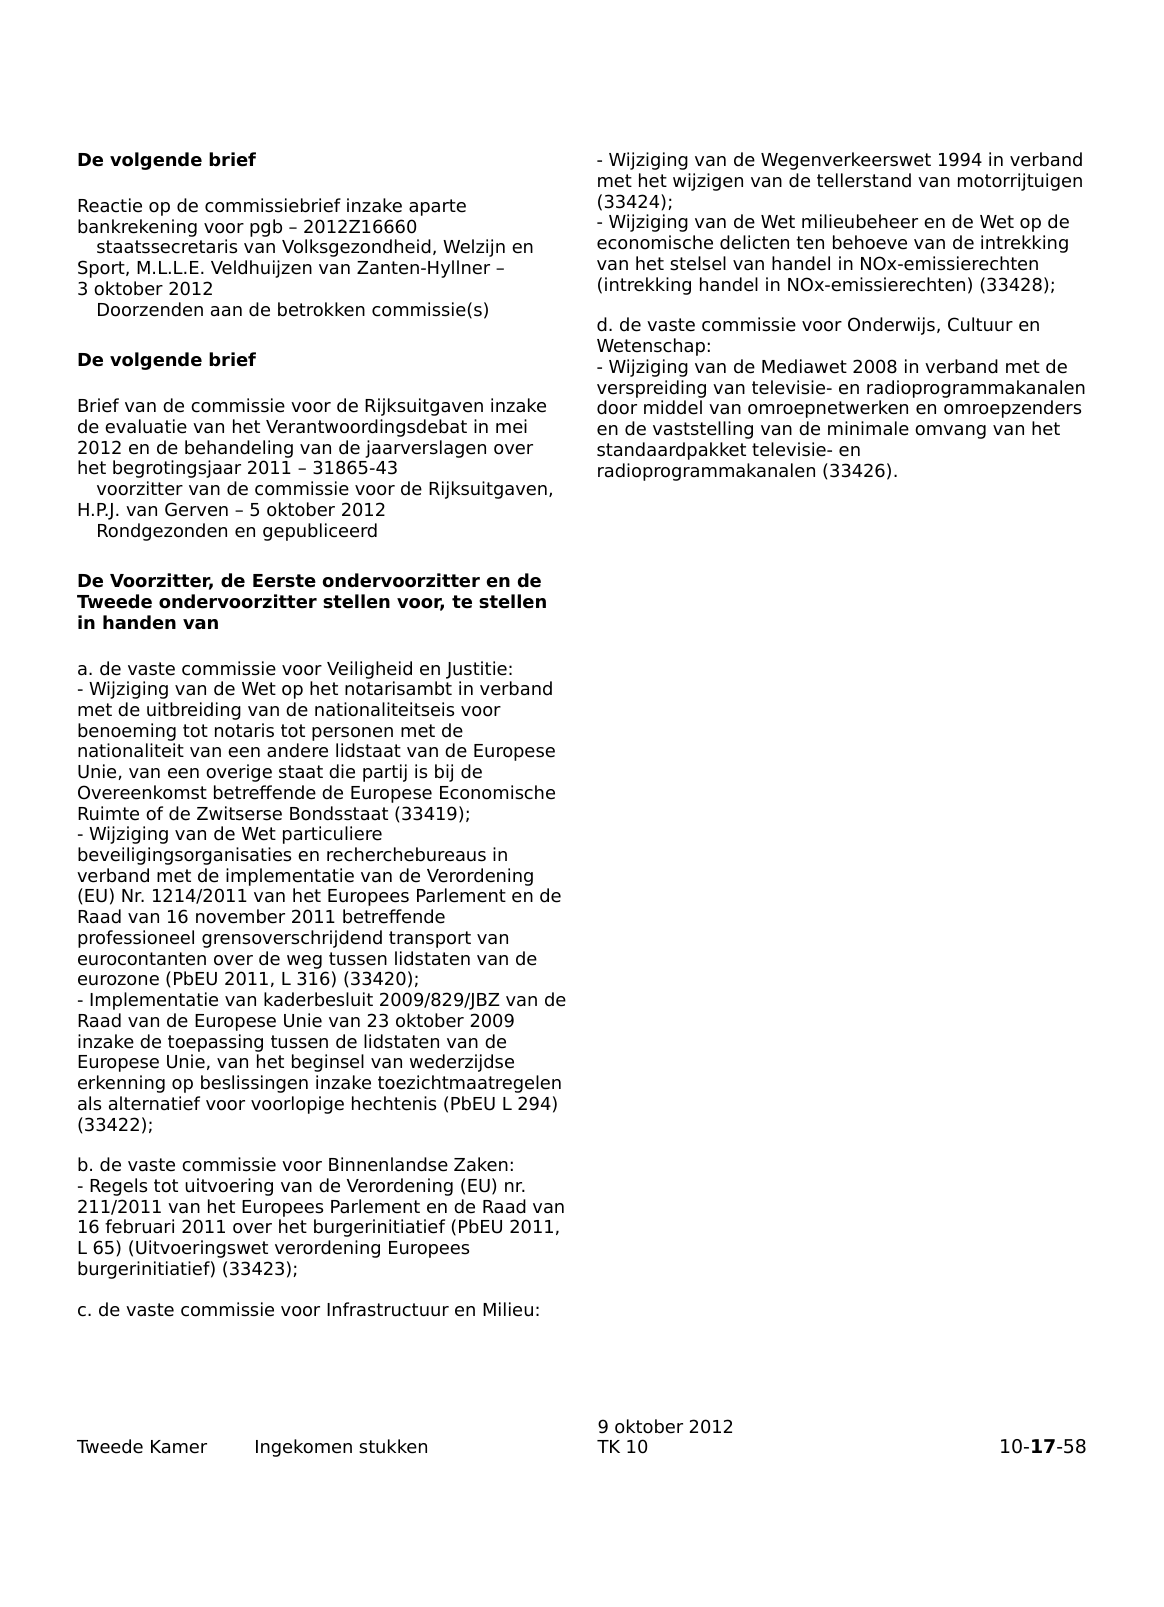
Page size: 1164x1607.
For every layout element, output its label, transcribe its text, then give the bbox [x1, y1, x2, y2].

text - Wijziging van de Wet particuliere beveiligingsorganisaties en recherchebureaus in verband met de implementatie van de Verordening (EU) Nr. 1214/2011 van het Europees Parlement en de Raad van 16 november 2011 betreffende professioneel grensoverschrijdend transport van eurocontanten over de weg tussen lidstaten van de eurozone (PbEU 2011, L 316) (33420); [77, 824, 567, 990]
subtitle De volgende brief [77, 350, 567, 371]
text - Regels tot uitvoering van de Verordening (EU) nr. 211/2011 van het Europees Parlement en de Raad van 16 februari 2011 over het burgerinitiatief (PbEU 2011, L 65) (Uitvoeringswet verordening Europees burgerinitiatief) (33423); [77, 1176, 567, 1279]
text Reactie op de commissiebrief inzake aparte bankrekening voor pgb – 2012Z16660 [77, 196, 567, 237]
text d. de vaste commissie voor Onderwijs, Cultuur en Wetenschap: [596, 315, 1087, 357]
text staatssecretaris van Volksgezondheid, Welzijn en Sport, M.L.L.E. Veldhuijzen van Zanten-Hyllner – 3 oktober 2012 [77, 237, 567, 299]
text voorzitter van de commissie voor de Rijksuitgaven, H.P.J. van Gerven – 5 oktober 2012 [77, 479, 567, 520]
text a. de vaste commissie voor Veiligheid en Justitie: [77, 658, 567, 679]
text - Wijziging van de Wegenverkeerswet 1994 in verband met het wijzigen van de tellerstand van motorrijtuigen (33424); [596, 150, 1087, 212]
text Brief van de commissie voor de Rijksuitgaven inzake de evaluatie van het Verantwoordingsdebat in mei 2012 en de behandeling van de jaarverslagen over het begrotingsjaar 2011 – 31865-43 [77, 396, 567, 479]
text Doorzenden aan de betrokken commissie(s) [77, 299, 567, 320]
text - Wijziging van de Wet milieubeheer en de Wet op de economische delicten ten behoeve van de intrekking van het stelsel van handel in NOx-emissierechten (intrekking handel in NOx-emissierechten) (33428); [596, 212, 1087, 295]
text - Wijziging van de Wet op het notarisambt in verband met de uitbreiding van de nationaliteitseis voor benoeming tot notaris tot personen met de nationaliteit van een andere lidstaat van de Europese Unie, van een overige staat die partij is bij de Overeenkomst betreffende de Europese Economische Ruimte of de Zwitserse Bondsstaat (33419); [77, 679, 567, 824]
text b. de vaste commissie voor Binnenlandse Zaken: [77, 1155, 567, 1176]
text - Implementatie van kaderbesluit 2009/829/JBZ van de Raad van de Europese Unie van 23 oktober 2009 inzake de toepassing tussen de lidstaten van de Europese Unie, van het beginsel van wederzijdse erkenning op beslissingen inzake toezichtmaatregelen als alternatief voor voorlopige hechtenis (PbEU L 294) (33422); [77, 990, 567, 1135]
text Rondgezonden en gepubliceerd [77, 520, 567, 541]
text c. de vaste commissie voor Infrastructuur en Milieu: [77, 1299, 567, 1320]
subtitle De volgende brief [77, 150, 567, 171]
subtitle De Voorzitter, de Eerste ondervoorzitter en de Tweede ondervoorzitter stellen voor, te stellen in handen van [77, 571, 567, 633]
text - Wijziging van de Mediawet 2008 in verband met de verspreiding van televisie- en radioprogrammakanalen door middel van omroepnetwerken en omroepzenders en de vaststelling van de minimale omvang van het standaardpakket televisie- en radioprogrammakanalen (33426). [596, 357, 1087, 481]
